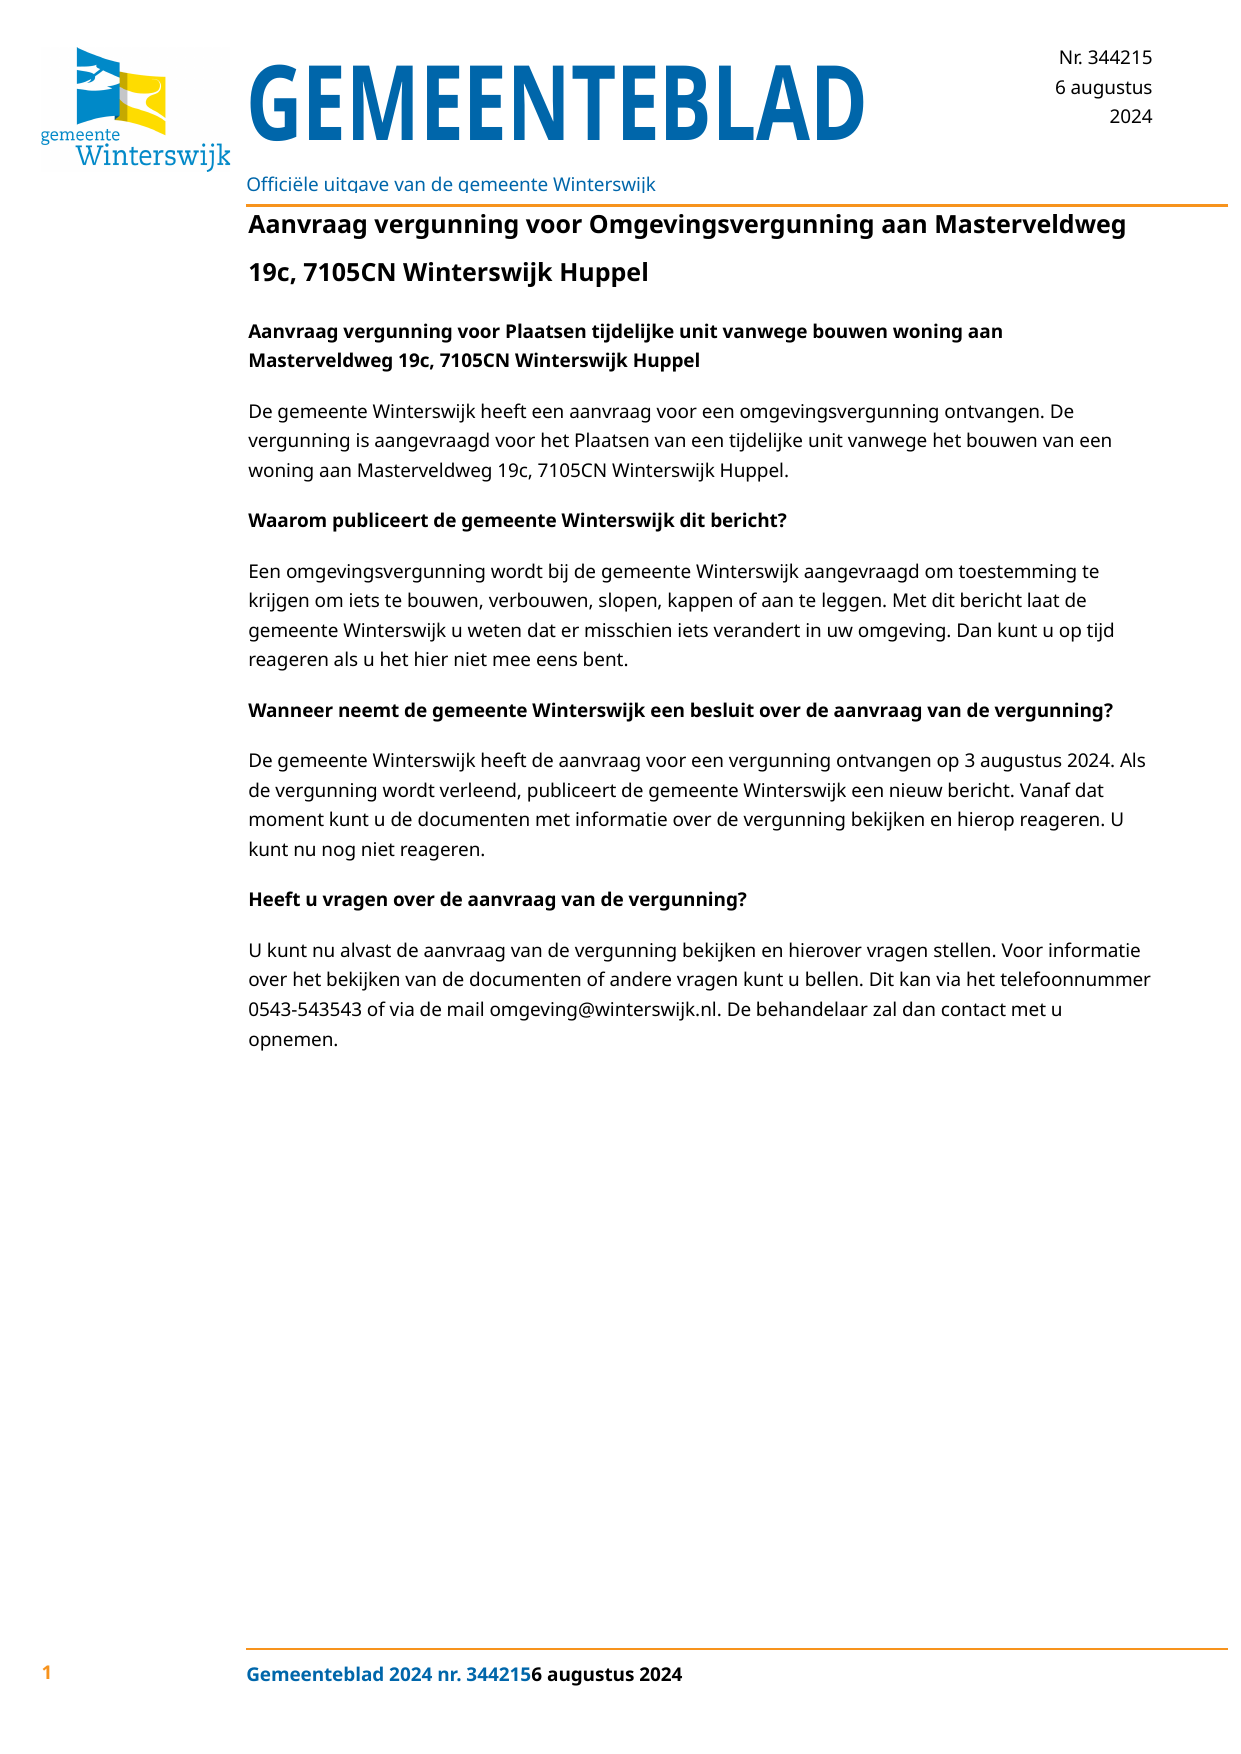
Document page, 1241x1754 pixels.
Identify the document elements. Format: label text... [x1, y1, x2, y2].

text U kunt nu alvast de aanvraag van de vergunning bekijken en hierover vragen stellen. Voor informatie over het bekijken van de documenten of andere vragen kunt u bellen. Dit kan via het telefoonnummer 0543-543543 of via de mail omgeving@winterswijk.nl. De behandelaar zal dan contact met u opnemen. [248, 937, 1152, 1052]
text Waarom publiceert de gemeente Winterswijk dit bericht? [248, 507, 1152, 533]
text Aanvraag vergunning voor Plaatsen tijdelijke unit vanwege bouwen woning aan Masterveldweg 19c, 7105CN Winterswijk Huppel [248, 318, 1152, 373]
text Een omgevingsvergunning wordt bij de gemeente Winterswijk aangevraagd om toestemming te krijgen om iets te bouwen, verbouwen, slopen, kappen of aan te leggen. Met dit bericht laat de gemeente Winterswijk u weten dat er misschien iets verandert in uw omgeving. Dan kunt u op tijd reageren als u het hier niet mee eens bent. [248, 558, 1152, 672]
picture [41, 47, 231, 172]
picture [225, 153, 231, 162]
text De gemeente Winterswijk heeft de aanvraag voor een vergunning ontvangen op 3 augustus 2024. Als de vergunning wordt verleend, publiceert de gemeente Winterswijk een nieuw bericht. Vanaf dat moment kunt u de documenten met informatie over de vergunning bekijken en hierop reageren. U kunt nu nog niet reageren. [248, 747, 1152, 862]
text Heeft u vragen over de aanvraag van de vergunning? [248, 887, 1152, 912]
text De gemeente Winterswijk heeft een aanvraag voor een omgevingsvergunning ontvangen. De vergunning is aangevraagd voor het Plaatsen van een tijdelijke unit vanwege het bouwen van een woning aan Masterveldweg 19c, 7105CN Winterswijk Huppel. [248, 398, 1152, 483]
text Wanneer neemt de gemeente Winterswijk een besluit over de aanvraag van de vergunning? [248, 697, 1152, 723]
text Aanvraag vergunning voor Omgevingsvergunning aan Masterveldweg 19c, 7105CN Winterswijk Huppel [248, 207, 1152, 288]
